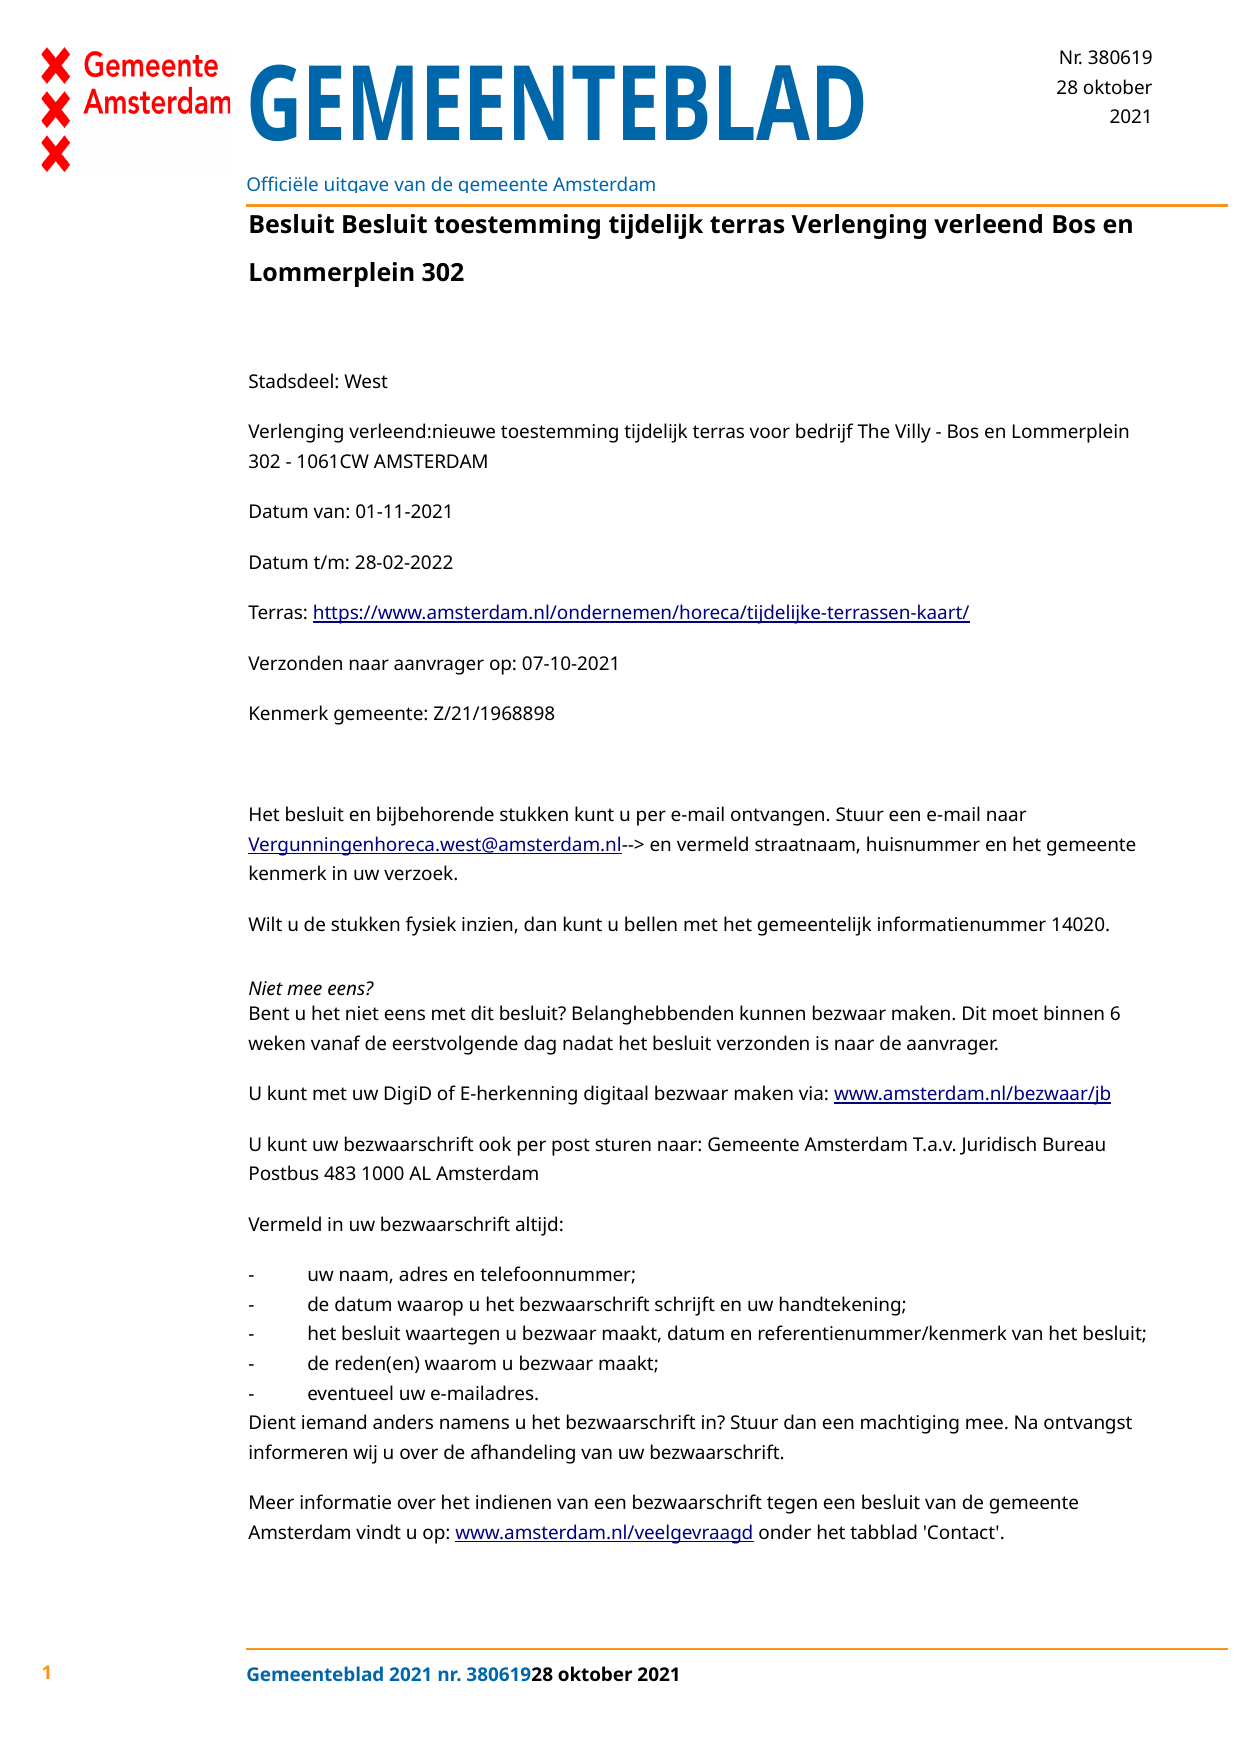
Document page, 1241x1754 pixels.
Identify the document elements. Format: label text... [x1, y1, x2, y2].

list uw naam, adres en telefoonnummer; [248, 1261, 1152, 1287]
text Het besluit en bijbehorende stukken kunt u per e-mail ontvangen. Stuur een e-mail naar Vergunningenhoreca.west@amsterdam.nl--> en vermeld straatnaam, huisnummer en het gemeente kenmerk in uw verzoek. [248, 801, 1152, 886]
text Stadsdeel: West [248, 368, 1152, 394]
text U kunt met uw DigiD of E-herkenning digitaal bezwaar maken via: www.amsterdam.nl/bezwaar/jb [248, 1081, 1152, 1106]
list eventueel uw e-mailadres. [248, 1380, 1152, 1405]
text Kenmerk gemeente: Z/21/1968898 [248, 700, 1152, 726]
text Besluit Besluit toestemming tijdelijk terras Verlenging verleend Bos en Lommerplein 302 [248, 207, 1152, 288]
text Dient iemand anders namens u het bezwaarschrift in? Stuur dan een machtiging mee. Na ontvangst informeren wij u over de afhandeling van uw bezwaarschrift. [248, 1409, 1152, 1464]
text Wilt u de stukken fysiek inzien, dan kunt u bellen met het gemeentelijk informatienummer 14020. [248, 911, 1152, 937]
text Datum t/m: 28-02-2022 [248, 549, 1152, 575]
text U kunt uw bezwaarschrift ook per post sturen naar: Gemeente Amsterdam T.a.v. Juridisch Bureau Postbus 483 1000 AL Amsterdam [248, 1131, 1152, 1186]
picture [41, 47, 231, 172]
text Niet mee eens? [248, 975, 1152, 1001]
list het besluit waartegen u bezwaar maakt, datum en referentienummer/kenmerk van het besluit; [248, 1321, 1152, 1346]
list de datum waarop u het bezwaarschrift schrijft en uw handtekening; [248, 1291, 1152, 1317]
text Vermeld in uw bezwaarschrift altijd: [248, 1211, 1152, 1237]
list de reden(en) waarom u bezwaar maakt; [248, 1350, 1152, 1376]
text Verzonden naar aanvrager op: 07-10-2021 [248, 650, 1152, 676]
text Datum van: 01-11-2021 [248, 499, 1152, 524]
text Meer informatie over het indienen van een bezwaarschrift tegen een besluit van de gemeente Amsterdam vindt u op: www.amsterdam.nl/veelgevraagd onder het tabblad 'Contact'. [248, 1489, 1152, 1544]
text Verlenging verleend:nieuwe toestemming tijdelijk terras voor bedrijf The Villy - Bos en Lommerplein 302 - 1061CW AMSTERDAM [248, 419, 1152, 474]
text Terras: https://www.amsterdam.nl/ondernemen/horeca/tijdelijke-terrassen-kaart/ [248, 599, 1152, 625]
text Bent u het niet eens met dit besluit? Belanghebbenden kunnen bezwaar maken. Dit moet binnen 6 weken vanaf de eerstvolgende dag nadat het besluit verzonden is naar de aanvrager. [248, 1001, 1152, 1056]
